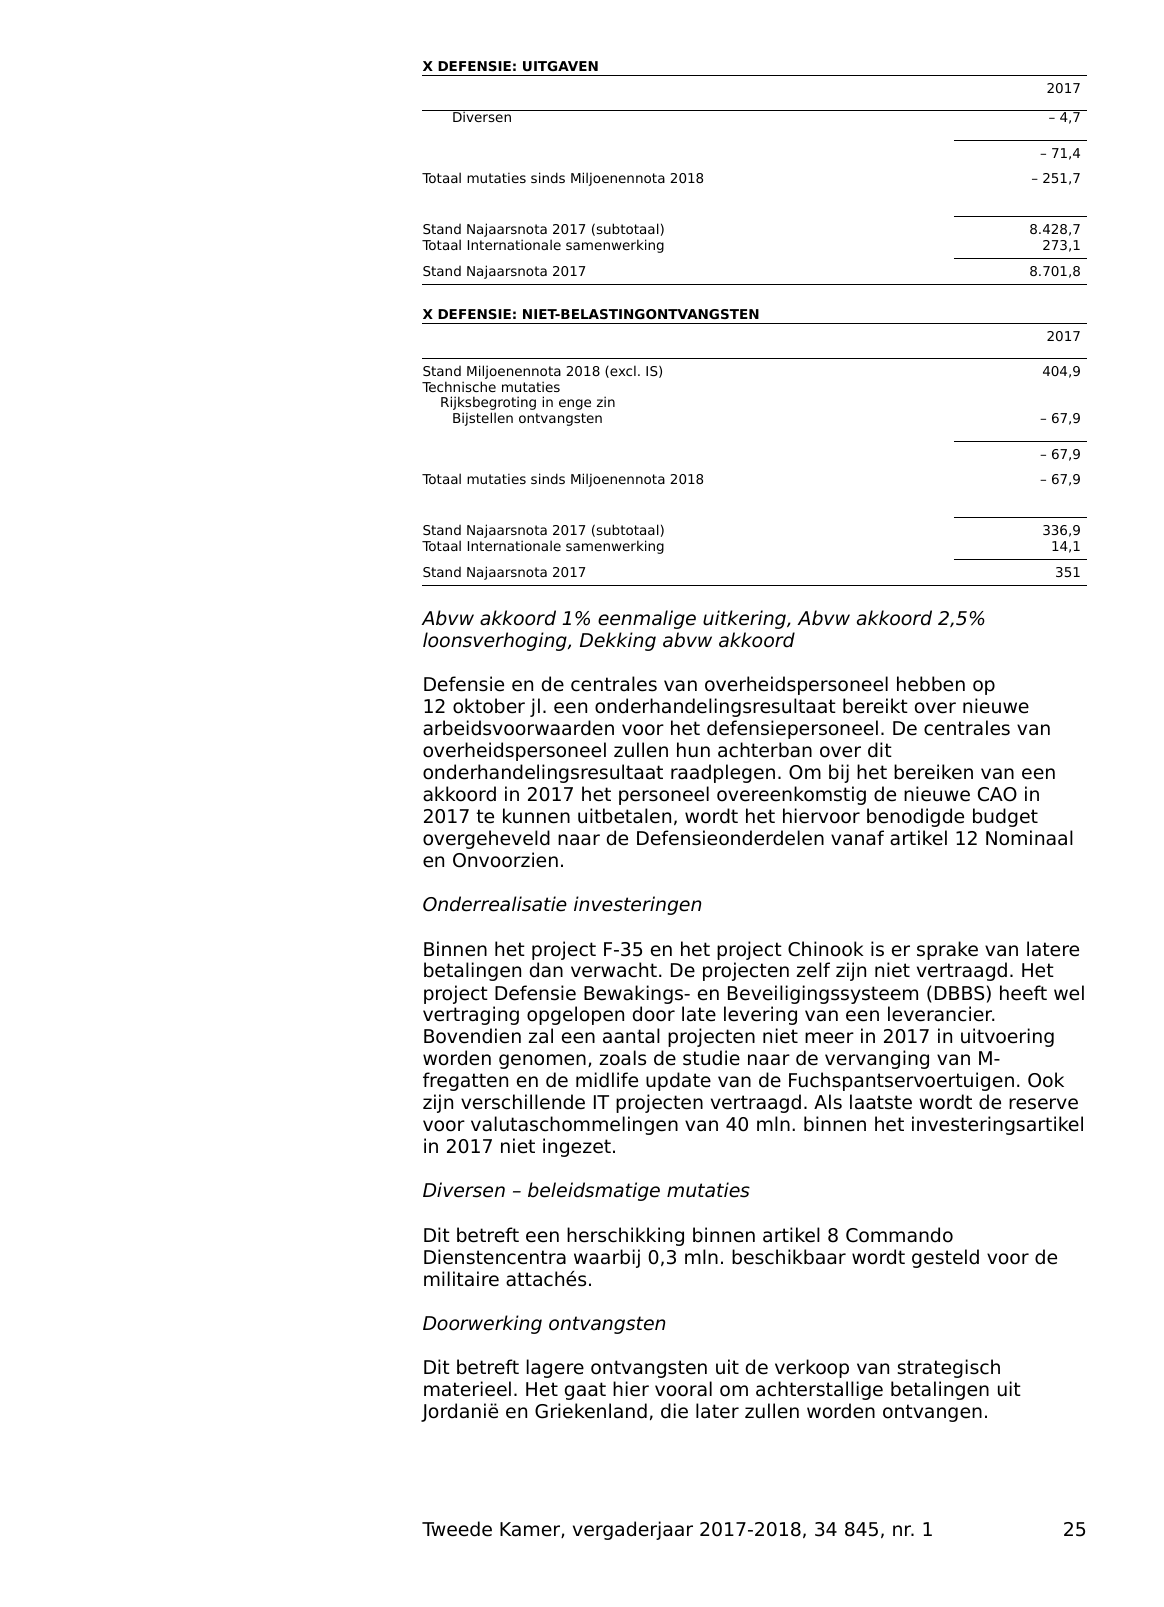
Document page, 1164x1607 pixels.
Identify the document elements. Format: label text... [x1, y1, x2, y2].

table_cell [422, 76, 434, 110]
table_cell Stand Najaarsnota 2017 (subtotaal) [422, 517, 954, 538]
table_cell [446, 186, 954, 216]
table_cell – 67,9 [954, 471, 1087, 487]
table_cell 8.428,7 [954, 217, 1087, 237]
table_cell – 67,9 [954, 411, 1087, 441]
table_cell [422, 324, 434, 358]
table_cell [434, 324, 446, 358]
table_cell [434, 186, 446, 216]
table_cell [446, 324, 954, 358]
table_cell – 251,7 [954, 171, 1087, 186]
table_cell – 67,9 [954, 442, 1087, 471]
table_cell [446, 76, 954, 110]
table_cell [446, 487, 954, 517]
table_cell [422, 487, 434, 517]
table_cell Technische mutaties [422, 380, 954, 395]
subtitle Doorwerking ontvangsten [422, 1313, 1087, 1335]
table_cell [434, 411, 446, 441]
table_cell Rijksbegroting in enge zin [434, 395, 954, 411]
text Dit betreft een herschikking binnen artikel 8 Commando Dienstencentra waarbij 0,3 mln. beschikbaar wordt gesteld voor de militaire attachés. [422, 1224, 1087, 1291]
table_header X DEFENSIE: UITGAVEN [422, 59, 1087, 75]
table_cell – 4,7 [954, 111, 1087, 140]
table_cell Bijstellen ontvangsten [446, 411, 954, 441]
table_cell [422, 111, 434, 140]
table_cell Totaal Internationale samenwerking [422, 238, 954, 258]
table_cell 2017 [954, 76, 1087, 110]
text Binnen het project F-35 en het project Chinook is er sprake van latere betalingen dan verwacht. De projecten zelf zijn niet vertraagd. Het project Defensie Bewakings- en Beveiligingssysteem (DBBS) heeft wel vertraging opgelopen door late levering van een leverancier. Bovendien zal een aantal projecten niet meer in 2017 in uitvoering worden genomen, zoals de studie naar de vervanging van M-fregatten en de midlife update van de Fuchspantservoertuigen. Ook zijn verschillende IT projecten vertraagd. Als laatste wordt de reserve voor valutaschommelingen van 40 mln. binnen het investeringsartikel in 2017 niet ingezet. [422, 938, 1087, 1158]
table_cell [954, 395, 1087, 411]
subtitle Abvw akkoord 1% eenmalige uitkering, Abvw akkoord 2,5% loonsverhoging, Dekking abvw akkoord [422, 608, 1087, 652]
table_cell Stand Najaarsnota 2017 (subtotaal) [422, 216, 954, 237]
table_cell [954, 487, 1087, 517]
text Defensie en de centrales van overheidspersoneel hebben op 12 oktober jl. een onderhandelingsresultaat bereikt over nieuwe arbeidsvoorwaarden voor het defensiepersoneel. De centrales van overheidspersoneel zullen hun achterban over dit onderhandelingsresultaat raadplegen. Om bij het bereiken van een akkoord in 2017 het personeel overeenkomstig de nieuwe CAO in 2017 te kunnen uitbetalen, wordt het hiervoor benodigde budget overgeheveld naar de Defensieonderdelen vanaf artikel 12 Nominaal en Onvoorzien. [422, 674, 1087, 872]
table_cell [422, 441, 434, 471]
subtitle Onderrealisatie investeringen [422, 894, 1087, 916]
table_cell Stand Miljoenennota 2018 (excl. IS) [422, 359, 954, 379]
table_cell 2017 [954, 324, 1087, 358]
table_cell 8.701,8 [954, 259, 1087, 284]
table_cell [434, 111, 446, 140]
subtitle Diversen – beleidsmatige mutaties [422, 1180, 1087, 1202]
table_cell 273,1 [954, 238, 1087, 258]
table_cell [422, 140, 434, 171]
table_header X DEFENSIE: NIET-BELASTINGONTVANGSTEN [422, 307, 1087, 323]
table_cell [434, 441, 446, 471]
table_cell 404,9 [954, 359, 1087, 379]
text Dit betreft lagere ontvangsten uit de verkoop van strategisch materieel. Het gaat hier vooral om achterstallige betalingen uit Jordanië en Griekenland, die later zullen worden ontvangen. [422, 1357, 1087, 1423]
table_cell Stand Najaarsnota 2017 [422, 559, 954, 585]
table_cell [434, 140, 446, 171]
table_cell – 71,4 [954, 141, 1087, 171]
table_cell Totaal Internationale samenwerking [422, 538, 954, 559]
table_cell 351 [954, 560, 1087, 585]
table_cell 336,9 [954, 518, 1087, 538]
table_cell [422, 395, 434, 411]
table_cell Totaal mutaties sinds Miljoenennota 2018 [422, 471, 954, 487]
table_cell [422, 411, 434, 441]
table_cell [422, 186, 434, 216]
table_cell [954, 380, 1087, 395]
table_cell 14,1 [954, 538, 1087, 559]
table_cell Totaal mutaties sinds Miljoenennota 2018 [422, 171, 954, 186]
table_cell [434, 76, 446, 110]
table_cell [434, 487, 446, 517]
table_cell [446, 441, 954, 471]
table_cell [446, 140, 954, 171]
table_cell [954, 186, 1087, 216]
table_cell Diversen [446, 111, 954, 140]
table_cell Stand Najaarsnota 2017 [422, 258, 954, 284]
